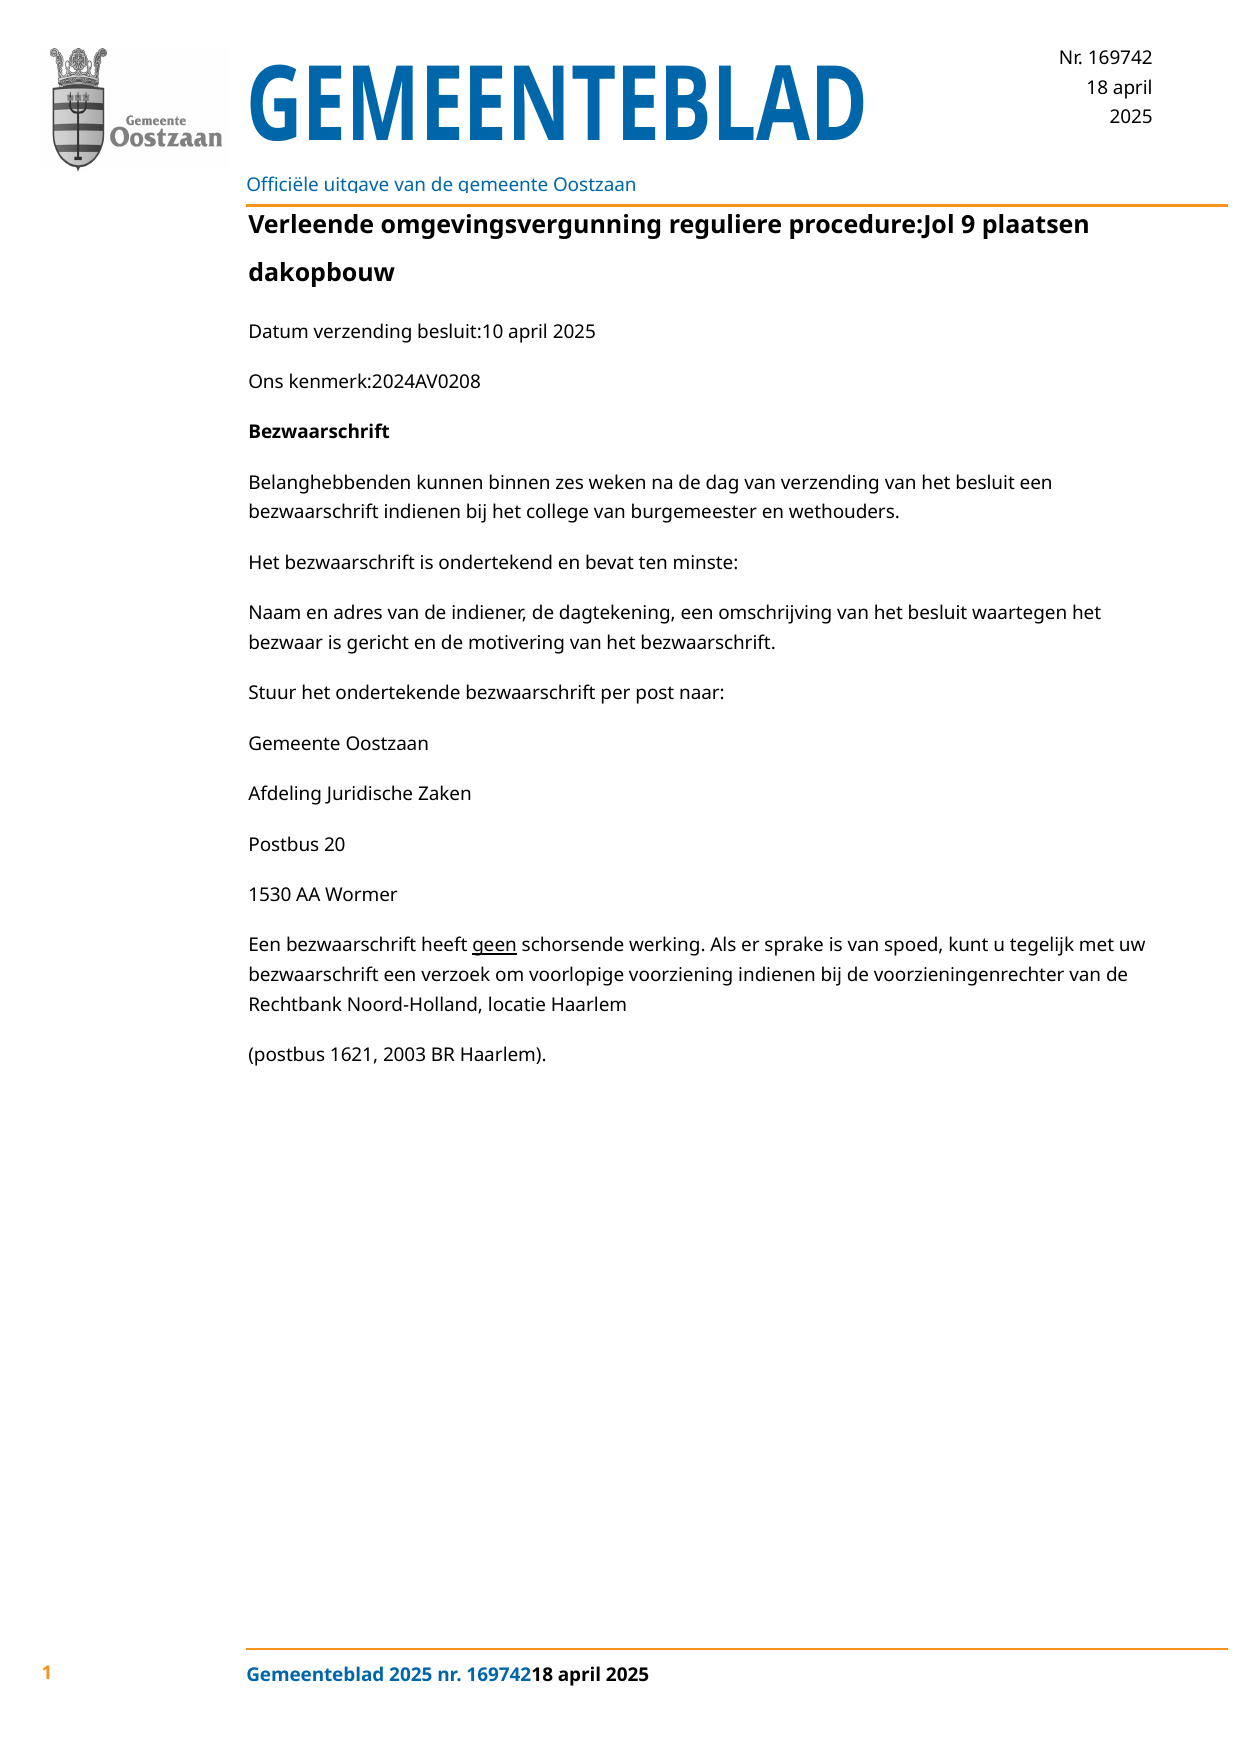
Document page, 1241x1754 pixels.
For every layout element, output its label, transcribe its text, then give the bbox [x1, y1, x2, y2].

text Stuur het ondertekende bezwaarschrift per post naar: [248, 679, 1152, 705]
text Postbus 20 [248, 831, 1152, 857]
text Naam en adres van de indiener, de dagtekening, een omschrijving van het besluit waartegen het bezwaar is gericht en de motivering van het bezwaarschrift. [248, 599, 1152, 655]
text Datum verzending besluit:10 april 2025 [248, 318, 1152, 344]
text Verleende omgevingsvergunning reguliere procedure:Jol 9 plaatsen dakopbouw [248, 207, 1152, 288]
text (postbus 1621, 2003 BR Haarlem). [248, 1041, 1152, 1067]
text Ons kenmerk:2024AV0208 [248, 368, 1152, 394]
text 1530 AA Wormer [248, 881, 1152, 907]
text Afdeling Juridische Zaken [248, 780, 1152, 806]
text Gemeente Oostzaan [248, 730, 1152, 756]
text Belanghebbenden kunnen binnen zes weken na de dag van verzending van het besluit een bezwaarschrift indienen bij het college van burgemeester en wethouders. [248, 469, 1152, 524]
text Een bezwaarschrift heeft geen schorsende werking. Als er sprake is van spoed, kunt u tegelijk met uw bezwaarschrift een verzoek om voorlopige voorziening indienen bij de voorzieningenrechter van de Rechtbank Noord-Holland, locatie Haarlem [248, 932, 1152, 1017]
picture [41, 47, 231, 172]
text Het bezwaarschrift is ondertekend en bevat ten minste: [248, 549, 1152, 575]
text Bezwaarschrift [248, 419, 1152, 444]
